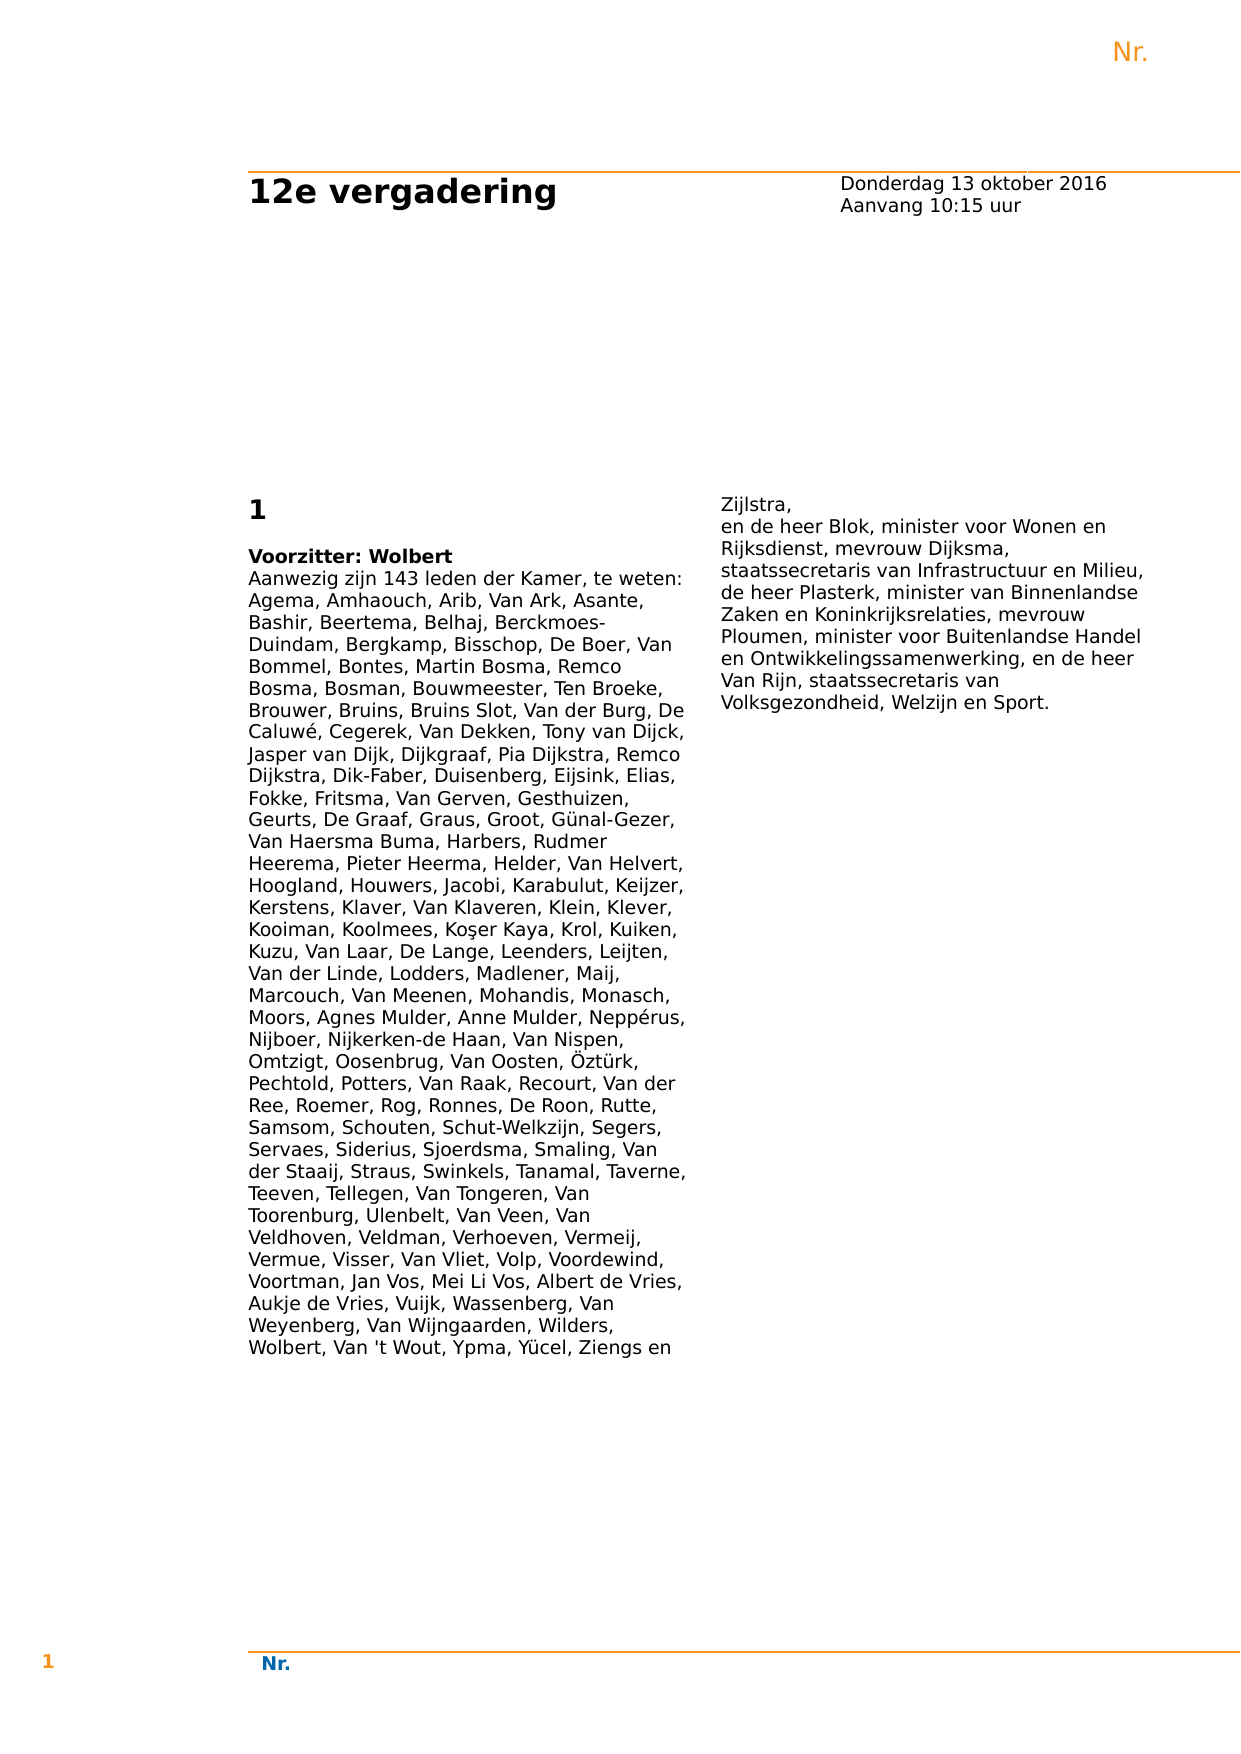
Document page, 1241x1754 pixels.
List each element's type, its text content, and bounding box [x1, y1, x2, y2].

text Agema, Amhaouch, Arib, Van Ark, Asante, Bashir, Beertema, Belhaj, Berckmoes-Duindam, Bergkamp, Bisschop, De Boer, Van Bommel, Bontes, Martin Bosma, Remco Bosma, Bosman, Bouwmeester, Ten Broeke, Brouwer, Bruins, Bruins Slot, Van der Burg, De Caluwé, Cegerek, Van Dekken, Tony van Dijck, Jasper van Dijk, Dijkgraaf, Pia Dijkstra, Remco Dijkstra, Dik-Faber, Duisenberg, Eijsink, Elias, Fokke, Fritsma, Van Gerven, Gesthuizen, Geurts, De Graaf, Graus, Groot, Günal-Gezer, Van Haersma Buma, Harbers, Rudmer Heerema, Pieter Heerma, Helder, Van Helvert, Hoogland, Houwers, Jacobi, Karabulut, Keijzer, Kerstens, Klaver, Van Klaveren, Klein, Klever, Kooiman, Koolmees, Koşer Kaya, Krol, Kuiken, Kuzu, Van Laar, De Lange, Leenders, Leijten, Van der Linde, Lodders, Madlener, Maij, Marcouch, Van Meenen, Mohandis, Monasch, Moors, Agnes Mulder, Anne Mulder, Neppérus, Nijboer, Nijkerken-de Haan, Van Nispen, Omtzigt, Oosenbrug, Van Oosten, Öztürk, Pechtold, Potters, Van Raak, Recourt, Van der Ree, Roemer, Rog, Ronnes, De Roon, Rutte, Samsom, Schouten, Schut-Welkzijn, Segers, Servaes, Siderius, Sjoerdsma, Smaling, Van der Staaij, Straus, Swinkels, Tanamal, Taverne, Teeven, Tellegen, Van Tongeren, Van Toorenburg, Ulenbelt, Van Veen, Van Veldhoven, Veldman, Verhoeven, Vermeij, Vermue, Visser, Van Vliet, Volp, Voordewind, Voortman, Jan Vos, Mei Li Vos, Albert de Vries, Aukje de Vries, Vuijk, Wassenberg, Van Weyenberg, Van Wijngaarden, Wilders, Wolbert, Van 't Wout, Ypma, Yücel, Ziengs en [248, 589, 691, 1359]
table_cell Aanvang 10:15 uur [840, 195, 1163, 217]
title 1 [248, 494, 691, 526]
text Zijlstra, [721, 494, 1163, 516]
text en de heer Blok, minister voor Wonen en Rijksdienst, mevrouw Dijksma, staatssecretaris van Infrastructuur en Milieu, de heer Plasterk, minister van Binnenlandse Zaken en Koninkrijksrelaties, mevrouw Ploumen, minister voor Buitenlandse Handel en Ontwikkelingssamenwerking, en de heer Van Rijn, staatssecretaris van Volksgezondheid, Welzijn en Sport. [721, 516, 1163, 714]
text Voorzitter: Wolbert [248, 546, 691, 568]
table_header Donderdag 13 oktober 2016 [840, 173, 1163, 195]
table_header 12e vergadering [248, 173, 840, 217]
text Aanwezig zijn 143 leden der Kamer, te weten: [248, 568, 691, 589]
